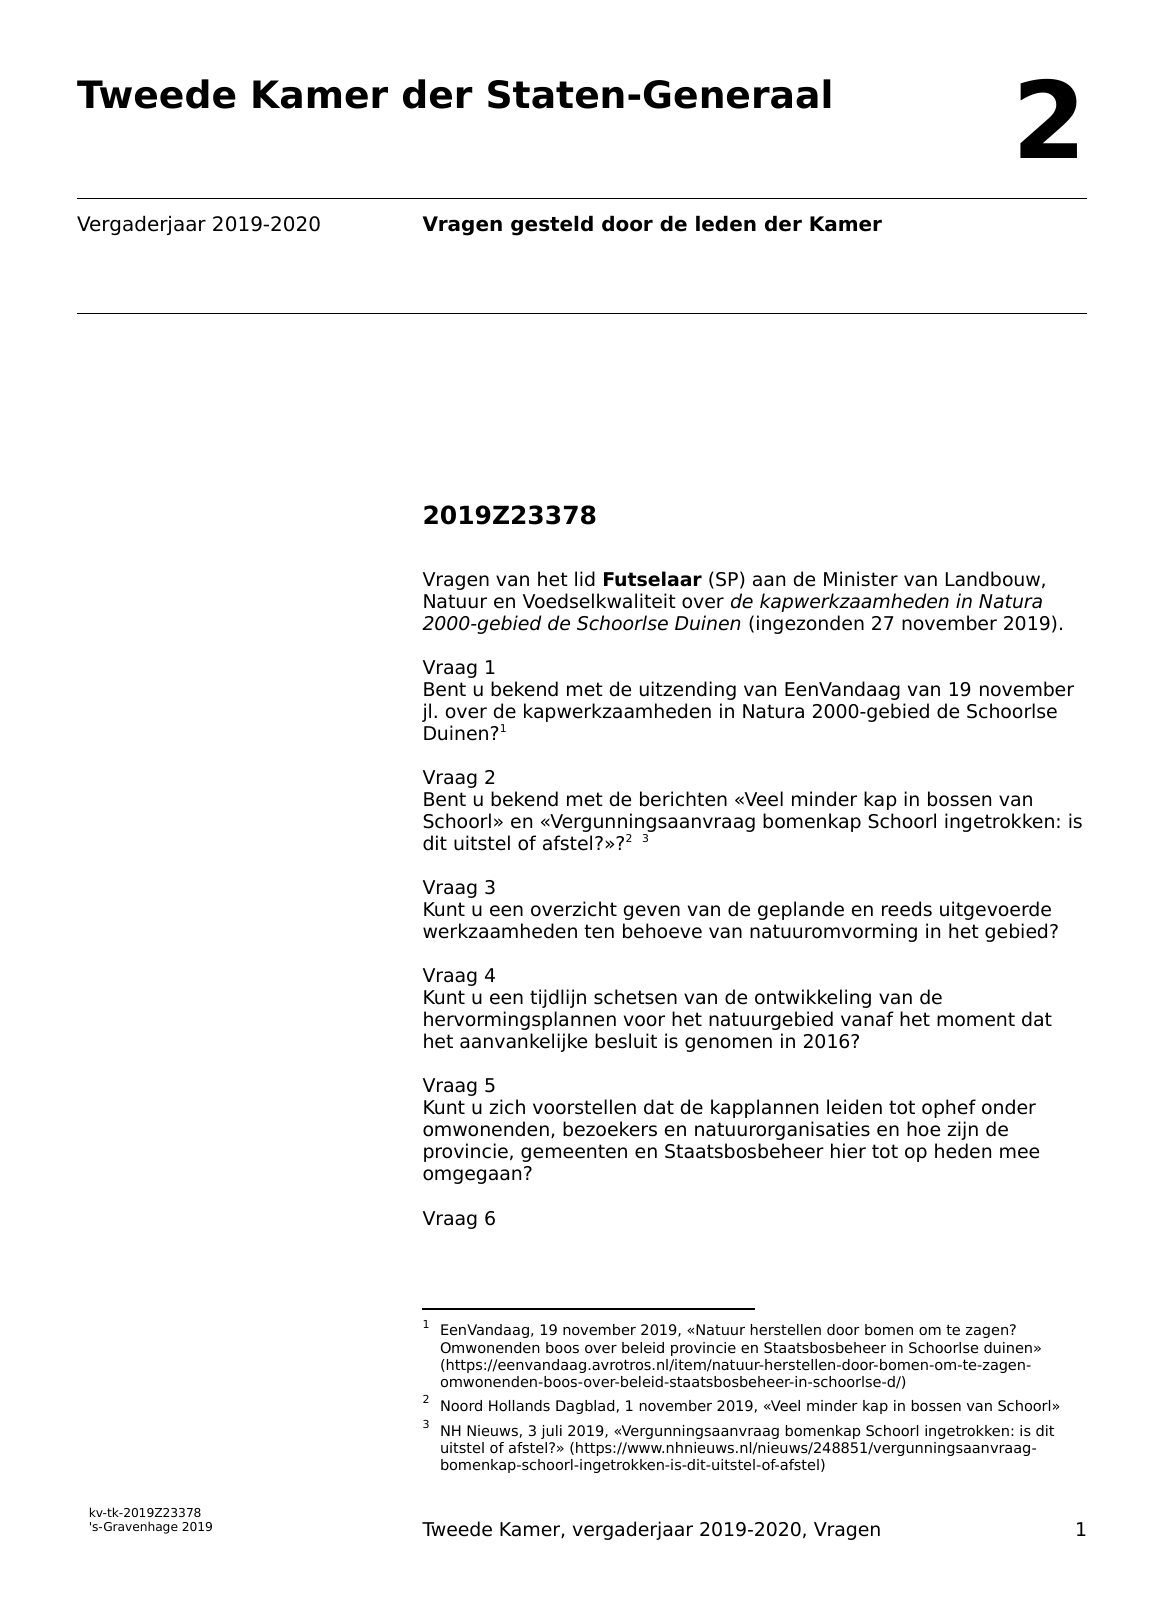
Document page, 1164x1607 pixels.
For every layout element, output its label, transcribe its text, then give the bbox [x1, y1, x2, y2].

text kv-tk-2019Z23378 [88, 1506, 323, 1520]
text Bent u bekend met de berichten «Veel minder kap in bossen van Schoorl» en «Vergunningsaanvraag bomenkap Schoorl ingetrokken: is dit uitstel of afstel?»? [422, 789, 1087, 855]
text NH Nieuws, 3 juli 2019, «Vergunningsaanvraag bomenkap Schoorl ingetrokken: is dit uitstel of afstel?» (https://www.nhnieuws.nl/nieuws/248851/vergunningsaanvraag-bomenkap-schoorl-ingetrokken-is-dit-uitstel-of-afstel) [422, 1418, 1087, 1474]
text Noord Hollands Dagblad, 1 november 2019, «Veel minder kap in bossen van Schoorl» [422, 1393, 1087, 1416]
text EenVandaag, 19 november 2019, «Natuur herstellen door bomen om te zagen? Omwonenden boos over beleid provincie en Staatsbosbeheer in Schoorlse duinen» (https://eenvandaag.avrotros.nl/item/natuur-herstellen-door-bomen-om-te-zagen-omwonenden-boos-over-beleid-staatsbosbeheer-in-schoorlse-d/) [422, 1318, 1087, 1391]
text Vraag 6 [422, 1207, 1087, 1229]
table_cell Vergaderjaar 2019-2020 [77, 199, 422, 313]
table_cell Vragen gesteld door de leden der Kamer [422, 199, 1087, 313]
text Vraag 4 [422, 965, 1087, 987]
text Bent u bekend met de uitzending van EenVandaag van 19 november jl. over de kapwerkzaamheden in Natura 2000-gebied de Schoorlse Duinen? [422, 679, 1087, 745]
table_header 2 [886, 59, 1087, 198]
text Vraag 2 [422, 767, 1087, 789]
table_header Tweede Kamer der Staten-Generaal [77, 59, 886, 198]
text Vraag 1 [422, 657, 1087, 679]
text Kunt u zich voorstellen dat de kapplannen leiden tot ophef onder omwonenden, bezoekers en natuurorganisaties en hoe zijn de provincie, gemeenten en Staatsbosbeheer hier tot op heden mee omgegaan? [422, 1097, 1087, 1185]
text Vragen van het lid Futselaar (SP) aan de Minister van Landbouw, Natuur en Voedselkwaliteit over de kapwerkzaamheden in Natura 2000-gebied de Schoorlse Duinen (ingezonden 27 november 2019). [422, 569, 1087, 635]
text Vraag 3 [422, 877, 1087, 899]
text Vraag 5 [422, 1075, 1087, 1097]
text 's-Gravenhage 2019 [88, 1520, 323, 1534]
text Kunt u een overzicht geven van de geplande en reeds uitgevoerde werkzaamheden ten behoeve van natuuromvorming in het gebied? [422, 899, 1087, 943]
text 2019Z23378 [422, 501, 1087, 531]
text Kunt u een tijdlijn schetsen van de ontwikkeling van de hervormingsplannen voor het natuurgebied vanaf het moment dat het aanvankelijke besluit is genomen in 2016? [422, 987, 1087, 1053]
